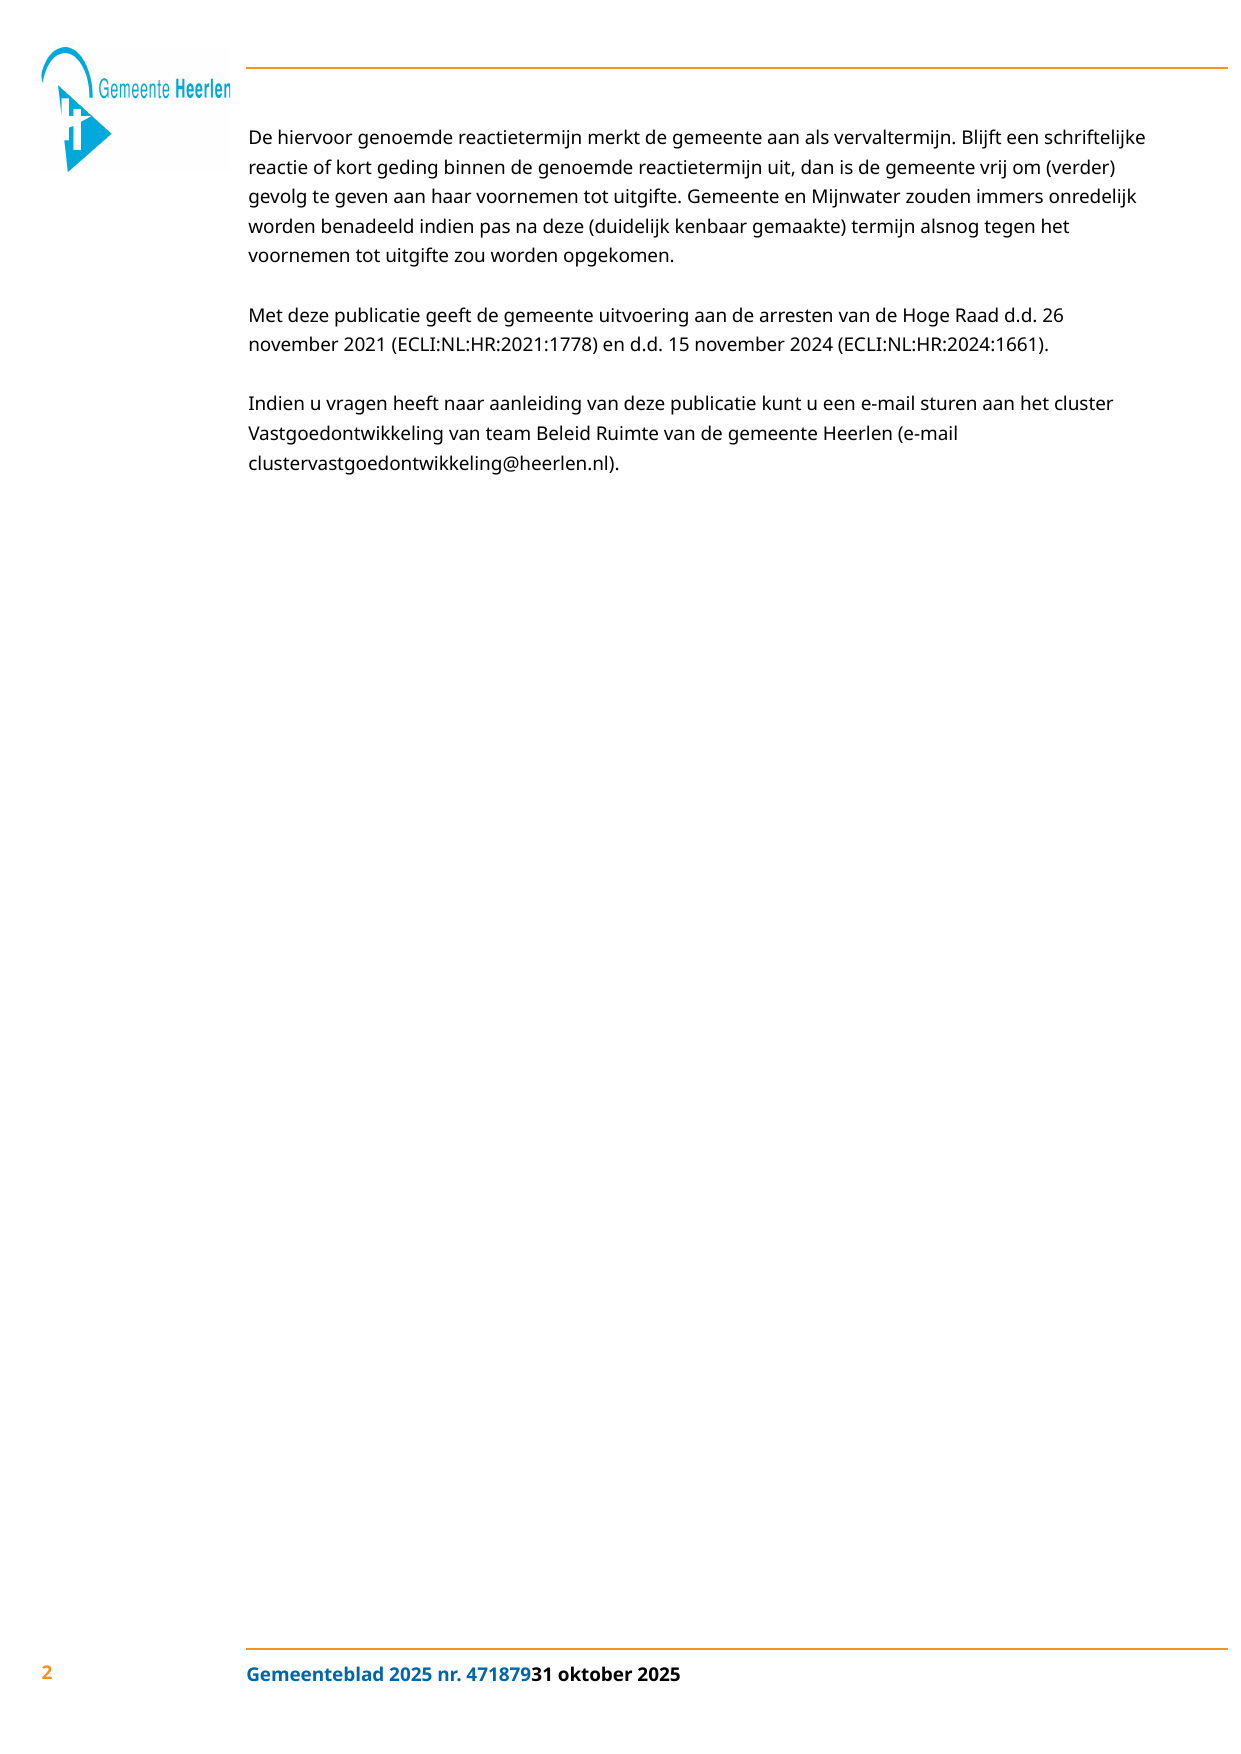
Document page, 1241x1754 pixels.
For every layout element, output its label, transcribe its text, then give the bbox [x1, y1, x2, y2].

text Met deze publicatie geeft de gemeente uitvoering aan de arresten van de Hoge Raad d.d. 26 november 2021 (ECLI:NL:HR:2021:1778) en d.d. 15 november 2024 (ECLI:NL:HR:2024:1661). [248, 302, 1152, 357]
text De hiervoor genoemde reactietermijn merkt de gemeente aan als vervaltermijn. Blijft een schriftelijke reactie of kort geding binnen de genoemde reactietermijn uit, dan is de gemeente vrij om (verder) gevolg te geven aan haar voornemen tot uitgifte. Gemeente en Mijnwater zouden immers onredelijk worden benadeeld indien pas na deze (duidelijk kenbaar gemaakte) termijn alsnog tegen het voornemen tot uitgifte zou worden opgekomen. [248, 124, 1152, 268]
picture [41, 47, 231, 172]
picture [41, 47, 59, 70]
text Indien u vragen heeft naar aanleiding van deze publicatie kunt u een e-mail sturen aan het cluster Vastgoedontwikkeling van team Beleid Ruimte van de gemeente Heerlen (e-mail clustervastgoedontwikkeling@heerlen.nl). [248, 391, 1152, 476]
